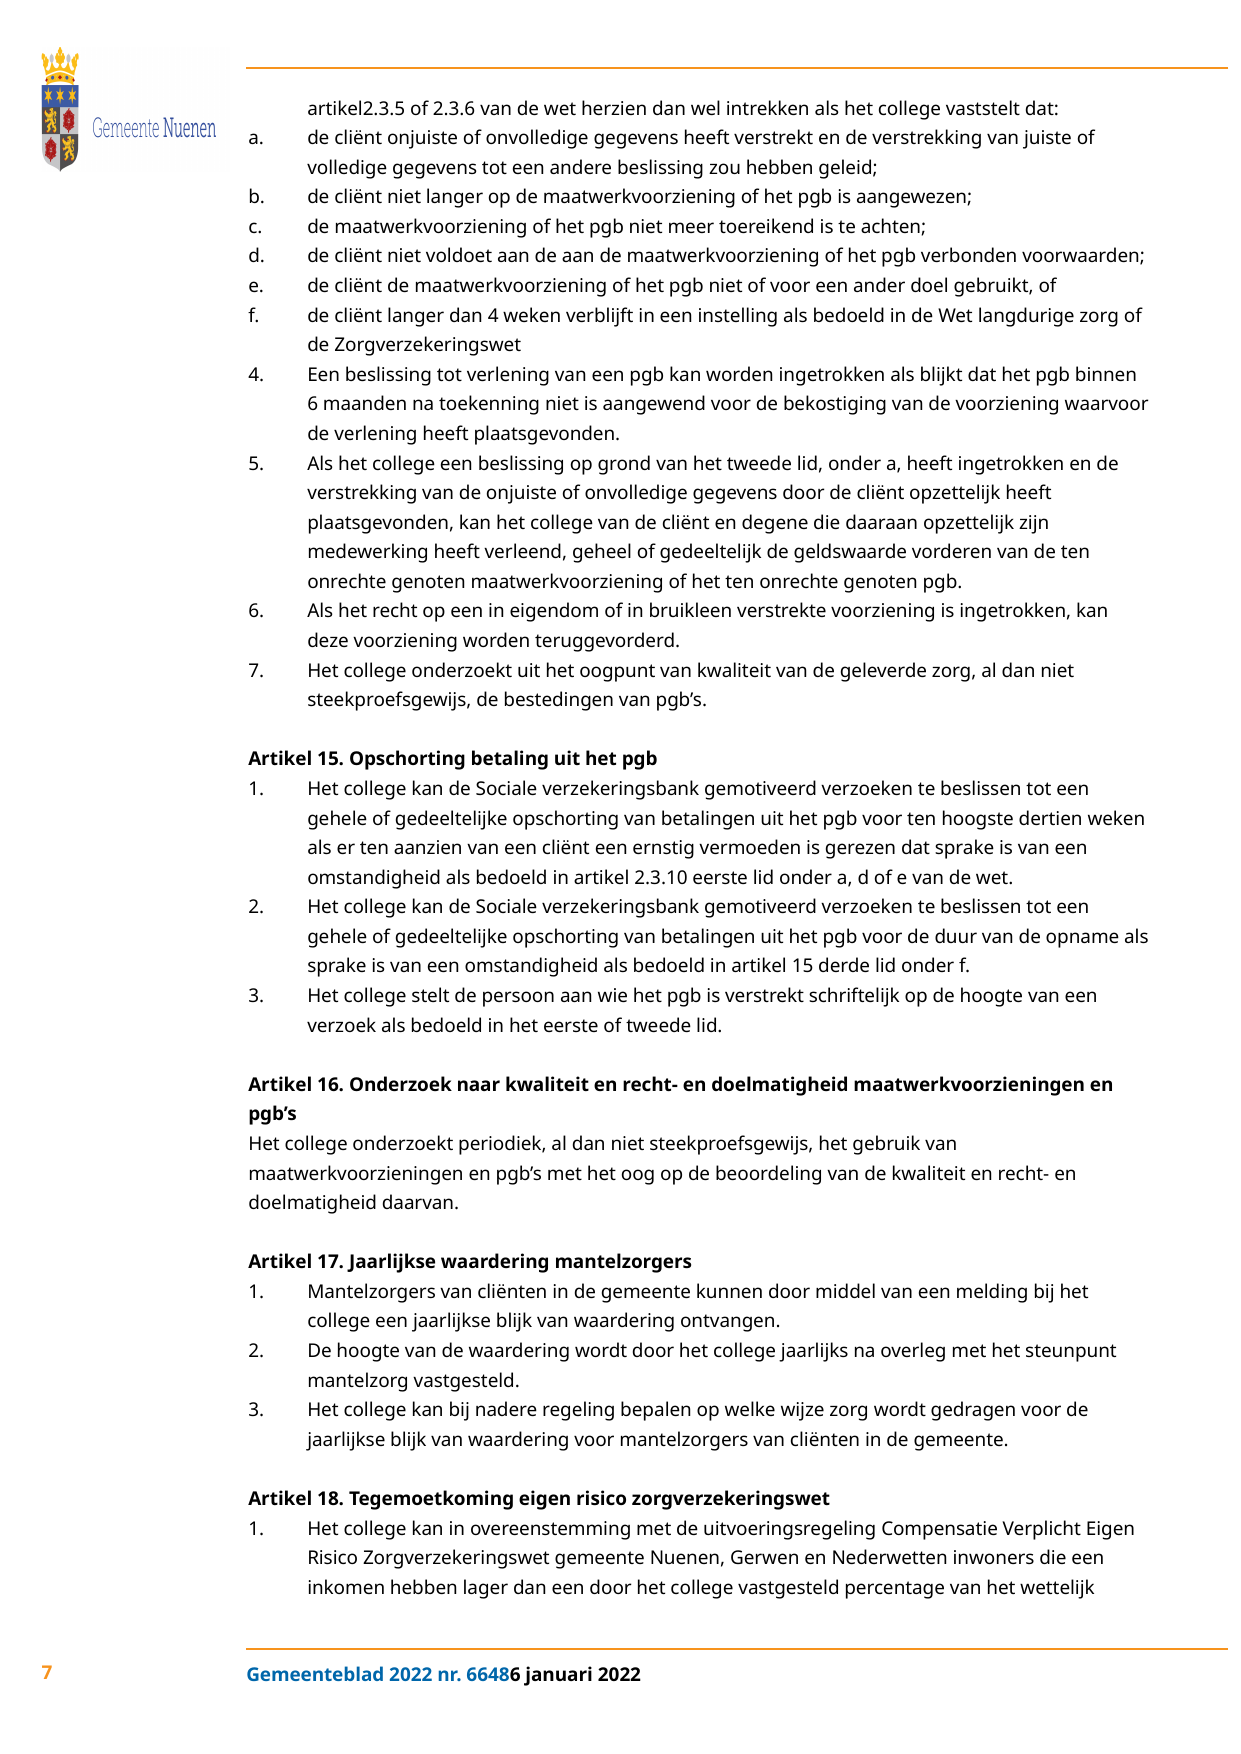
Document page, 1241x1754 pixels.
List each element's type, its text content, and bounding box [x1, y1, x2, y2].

text Het college onderzoekt periodiek, al dan niet steekproefsgewijs, het gebruik van maatwerkvoorzieningen en pgb’s met het oog op de beoordeling van de kwaliteit en recht- en doelmatigheid daarvan. [248, 1130, 1152, 1215]
list de cliënt niet langer op de maatwerkvoorziening of het pgb is aangewezen; [248, 183, 1152, 209]
list de cliënt de maatwerkvoorziening of het pgb niet of voor een ander doel gebruikt, of [248, 272, 1152, 298]
list de cliënt langer dan 4 weken verblijft in een instelling als bedoeld in de Wet langdurige zorg of de Zorgverzekeringswet [248, 302, 1152, 357]
text Artikel 18. Tegemoetkoming eigen risico zorgverzekeringswet [248, 1485, 1152, 1511]
text Artikel 16. Onderzoek naar kwaliteit en recht- en doelmatigheid maatwerkvoorzieningen en pgb’s [248, 1071, 1152, 1126]
list Het college kan bij nadere regeling bepalen op welke wijze zorg wordt gedragen voor de jaarlijkse blijk van waardering voor mantelzorgers van cliënten in de gemeente. [248, 1396, 1152, 1452]
list Als het college een beslissing op grond van het tweede lid, onder a, heeft ingetrokken en de verstrekking van de onjuiste of onvolledige gegevens door de cliënt opzettelijk heeft plaatsgevonden, kan het college van de cliënt en degene die daaraan opzettelijk zijn medewerking heeft verleend, geheel of gedeeltelijk de geldswaarde vorderen van de ten onrechte genoten maatwerkvoorziening of het ten onrechte genoten pgb. [248, 450, 1152, 594]
list Het college stelt de persoon aan wie het pgb is verstrekt schriftelijk op de hoogte van een verzoek als bedoeld in het eerste of tweede lid. [248, 982, 1152, 1038]
list Het college kan in overeenstemming met de uitvoeringsregeling Compensatie Verplicht Eigen Risico Zorgverzekeringswet gemeente Nuenen, Gerwen en Nederwetten inwoners die een inkomen hebben lager dan een door het college vastgesteld percentage van het wettelijk [248, 1515, 1152, 1600]
list artikel2.3.5 of 2.3.6 van de wet herzien dan wel intrekken als het college vaststelt dat: [248, 95, 1152, 121]
text Artikel 17. Jaarlijkse waardering mantelzorgers [248, 1248, 1152, 1274]
text Artikel 15. Opschorting betaling uit het pgb [248, 746, 1152, 771]
list De hoogte van de waardering wordt door het college jaarlijks na overleg met het steunpunt mantelzorg vastgesteld. [248, 1337, 1152, 1393]
list de cliënt onjuiste of onvolledige gegevens heeft verstrekt en de verstrekking van juiste of volledige gegevens tot een andere beslissing zou hebben geleid; [248, 124, 1152, 180]
picture [41, 47, 231, 172]
list Het college onderzoekt uit het oogpunt van kwaliteit van de geleverde zorg, al dan niet steekproefsgewijs, de bestedingen van pgb’s. [248, 657, 1152, 712]
list de cliënt niet voldoet aan de aan de maatwerkvoorziening of het pgb verbonden voorwaarden; [248, 243, 1152, 268]
list Het college kan de Sociale verzekeringsbank gemotiveerd verzoeken te beslissen tot een gehele of gedeeltelijke opschorting van betalingen uit het pgb voor de duur van de opname als sprake is van een omstandigheid als bedoeld in artikel 15 derde lid onder f. [248, 893, 1152, 978]
list Het college kan de Sociale verzekeringsbank gemotiveerd verzoeken te beslissen tot een gehele of gedeeltelijke opschorting van betalingen uit het pgb voor ten hoogste dertien weken als er ten aanzien van een cliënt een ernstig vermoeden is gerezen dat sprake is van een omstandigheid als bedoeld in artikel 2.3.10 eerste lid onder a, d of e van de wet. [248, 775, 1152, 890]
list Mantelzorgers van cliënten in de gemeente kunnen door middel van een melding bij het college een jaarlijkse blijk van waardering ontvangen. [248, 1278, 1152, 1333]
list Als het recht op een in eigendom of in bruikleen verstrekte voorziening is ingetrokken, kan deze voorziening worden teruggevorderd. [248, 598, 1152, 653]
list de maatwerkvoorziening of het pgb niet meer toereikend is te achten; [248, 213, 1152, 239]
list Een beslissing tot verlening van een pgb kan worden ingetrokken als blijkt dat het pgb binnen 6 maanden na toekenning niet is aangewend voor de bekostiging van de voorziening waarvoor de verlening heeft plaatsgevonden. [248, 361, 1152, 446]
